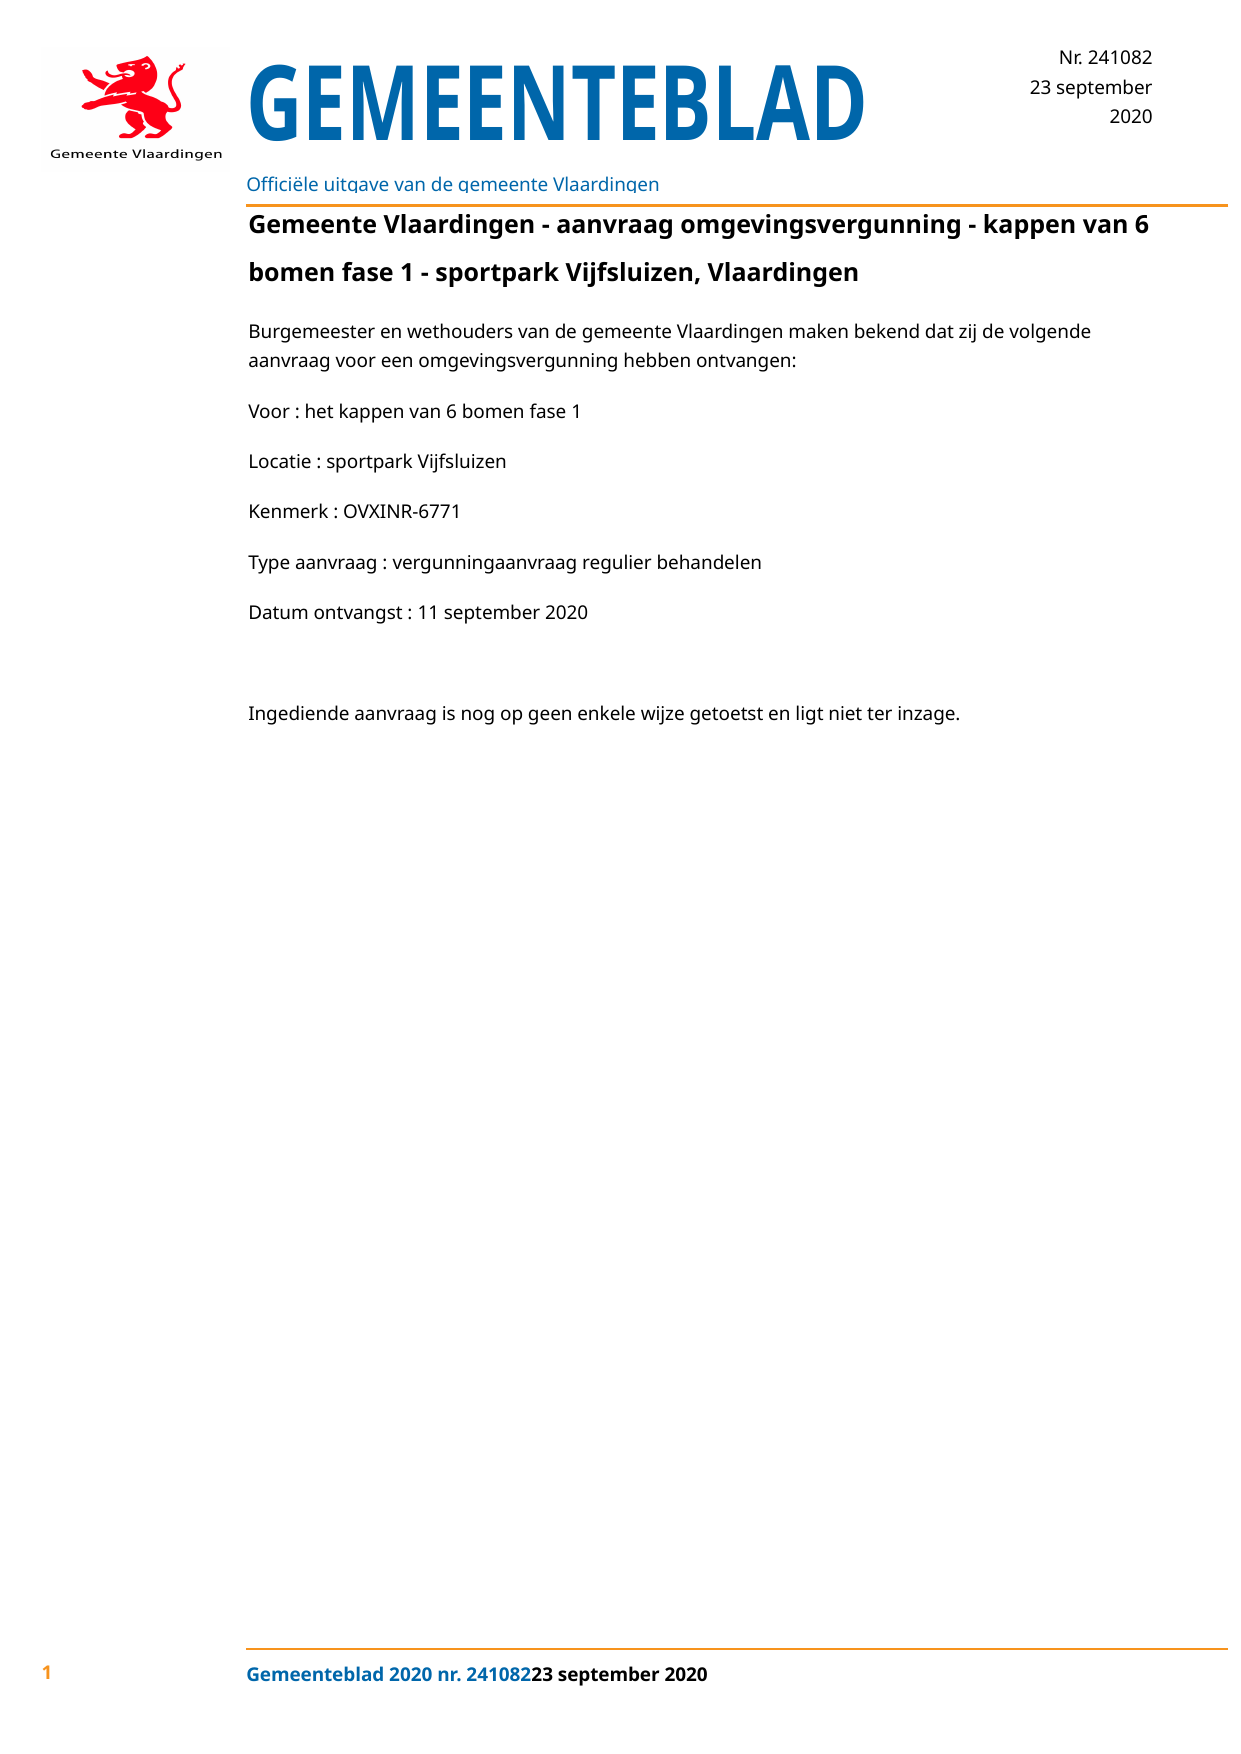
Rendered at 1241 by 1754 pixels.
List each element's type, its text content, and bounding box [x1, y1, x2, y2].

text Ingediende aanvraag is nog op geen enkele wijze getoetst en ligt niet ter inzage. [248, 700, 1152, 726]
text Kenmerk : OVXINR-6771 [248, 499, 1152, 524]
text Type aanvraag : vergunningaanvraag regulier behandelen [248, 549, 1152, 575]
text Locatie : sportpark Vijfsluizen [248, 448, 1152, 474]
text Voor : het kappen van 6 bomen fase 1 [248, 398, 1152, 424]
text Datum ontvangst : 11 september 2020 [248, 599, 1152, 625]
picture [41, 47, 231, 172]
text Gemeente Vlaardingen - aanvraag omgevingsvergunning - kappen van 6 bomen fase 1 - sportpark Vijfsluizen, Vlaardingen [248, 207, 1152, 288]
text Burgemeester en wethouders van de gemeente Vlaardingen maken bekend dat zij de volgende aanvraag voor een omgevingsvergunning hebben ontvangen: [248, 318, 1152, 373]
